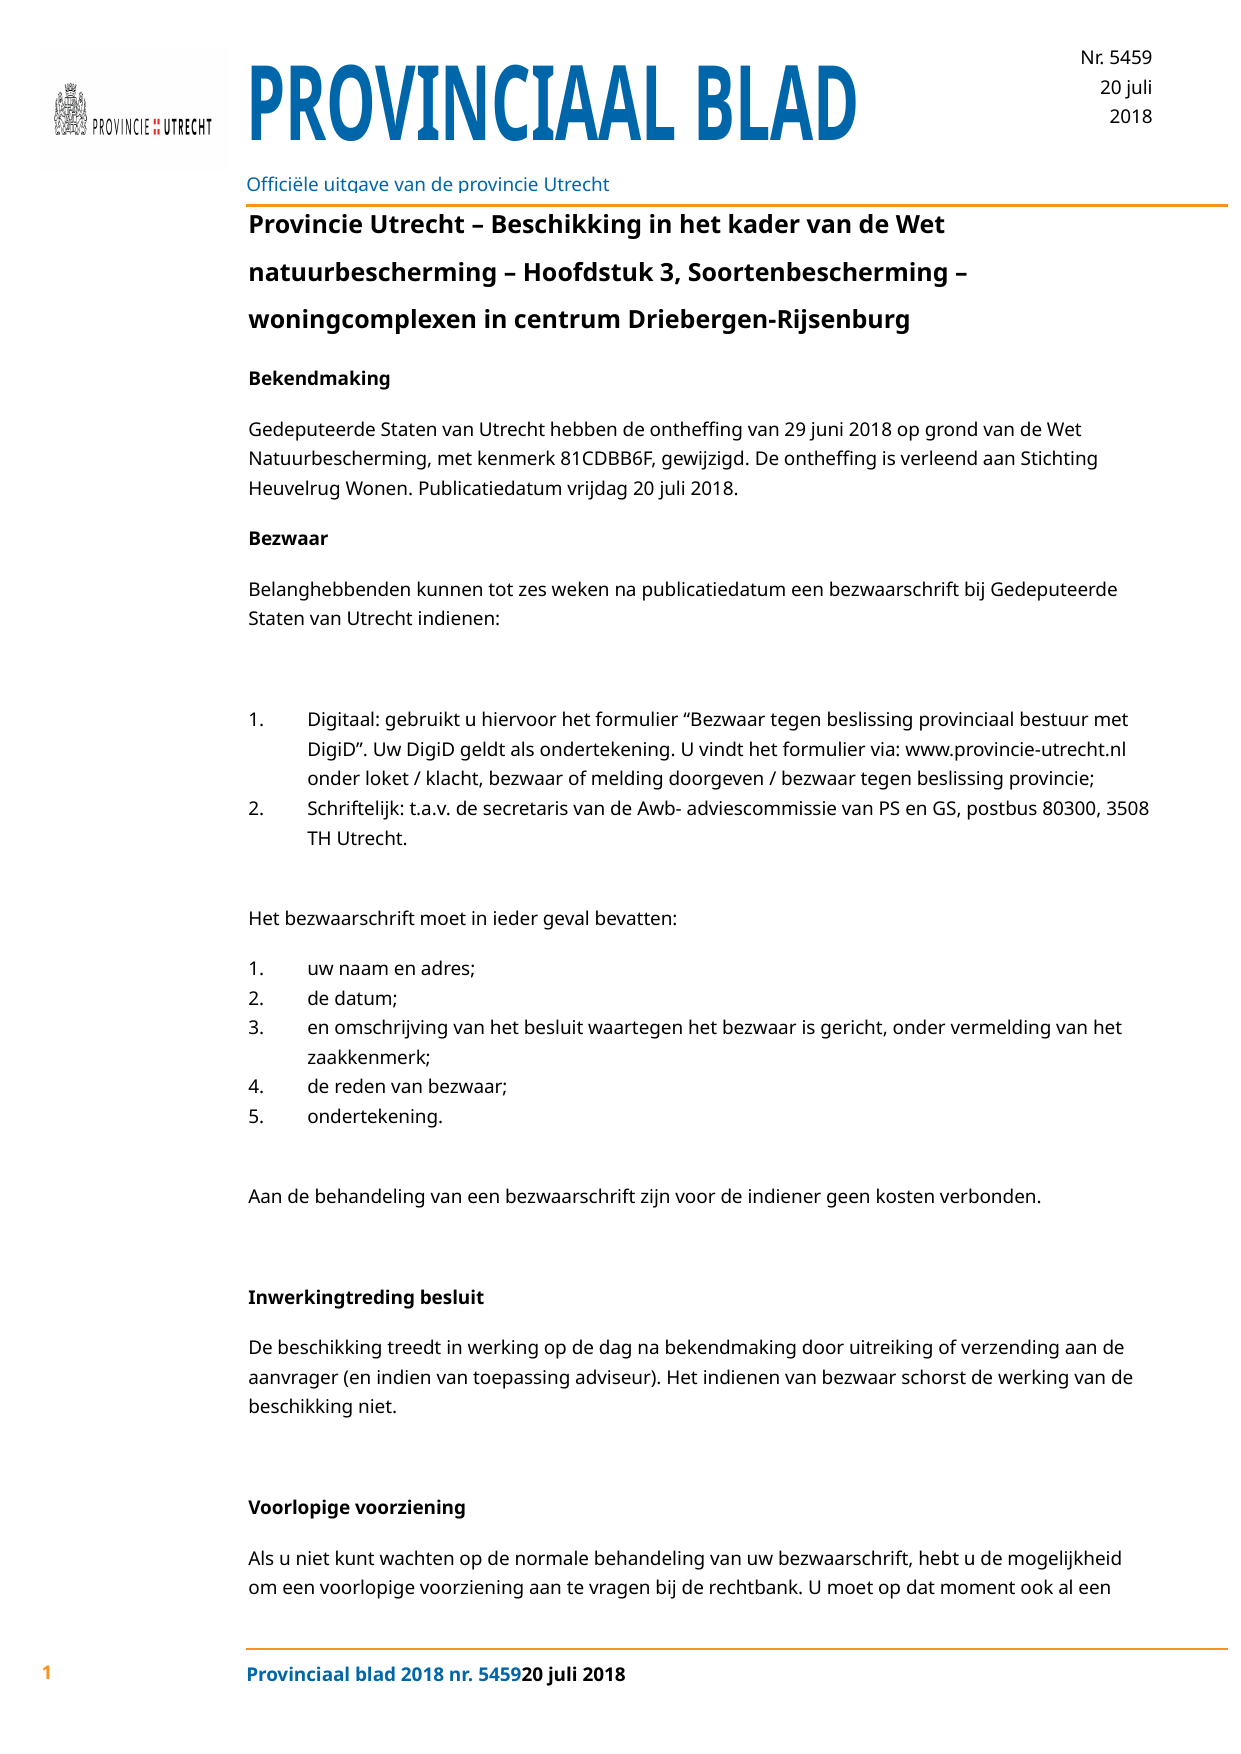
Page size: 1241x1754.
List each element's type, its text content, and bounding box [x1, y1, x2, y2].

text De beschikking treedt in werking op de dag na bekendmaking door uitreiking of verzending aan de aanvrager (en indien van toepassing adviseur). Het indienen van bezwaar schorst de werking van de beschikking niet. [248, 1334, 1152, 1419]
text Voorlopige voorziening [248, 1494, 1152, 1520]
list ondertekening. [248, 1103, 1152, 1129]
text Bezwaar [248, 526, 1152, 551]
text Bekendmaking [248, 366, 1152, 391]
picture [41, 47, 231, 172]
list uw naam en adres; [248, 955, 1152, 981]
text Gedeputeerde Staten van Utrecht hebben de ontheffing van 29 juni 2018 op grond van de Wet Natuurbescherming, met kenmerk 81CDBB6F, gewijzigd. De ontheffing is verleend aan Stichting Heuvelrug Wonen. Publicatiedatum vrijdag 20 juli 2018. [248, 416, 1152, 501]
list Schriftelijk: t.a.v. de secretaris van de Awb- adviescommissie van PS en GS, postbus 80300, 3508 TH Utrecht. [248, 795, 1152, 850]
list de reden van bezwaar; [248, 1073, 1152, 1099]
list Digitaal: gebruikt u hiervoor het formulier “Bezwaar tegen beslissing provinciaal bestuur met DigiD”. Uw DigiD geldt als ondertekening. U vindt het formulier via: www.provincie-utrecht.nl onder loket / klacht, bezwaar of melding doorgeven / bezwaar tegen beslissing provincie; [248, 706, 1152, 791]
text Als u niet kunt wachten op de normale behandeling van uw bezwaarschrift, hebt u de mogelijkheid om een voorlopige voorziening aan te vragen bij de rechtbank. U moet op dat moment ook al een [248, 1545, 1152, 1600]
list en omschrijving van het besluit waartegen het bezwaar is gericht, onder vermelding van het zaakkenmerk; [248, 1014, 1152, 1069]
text Inwerkingtreding besluit [248, 1284, 1152, 1309]
list de datum; [248, 985, 1152, 1010]
text Provincie Utrecht – Beschikking in het kader van de Wet natuurbescherming – Hoofdstuk 3, Soortenbescherming – woningcomplexen in centrum Driebergen-Rijsenburg [248, 207, 1152, 336]
text Het bezwaarschrift moet in ieder geval bevatten: [248, 905, 1152, 930]
text Aan de behandeling van een bezwaarschrift zijn voor de indiener geen kosten verbonden. [248, 1183, 1152, 1209]
text Belanghebbenden kunnen tot zes weken na publicatiedatum een bezwaarschrift bij Gedeputeerde Staten van Utrecht indienen: [248, 576, 1152, 631]
